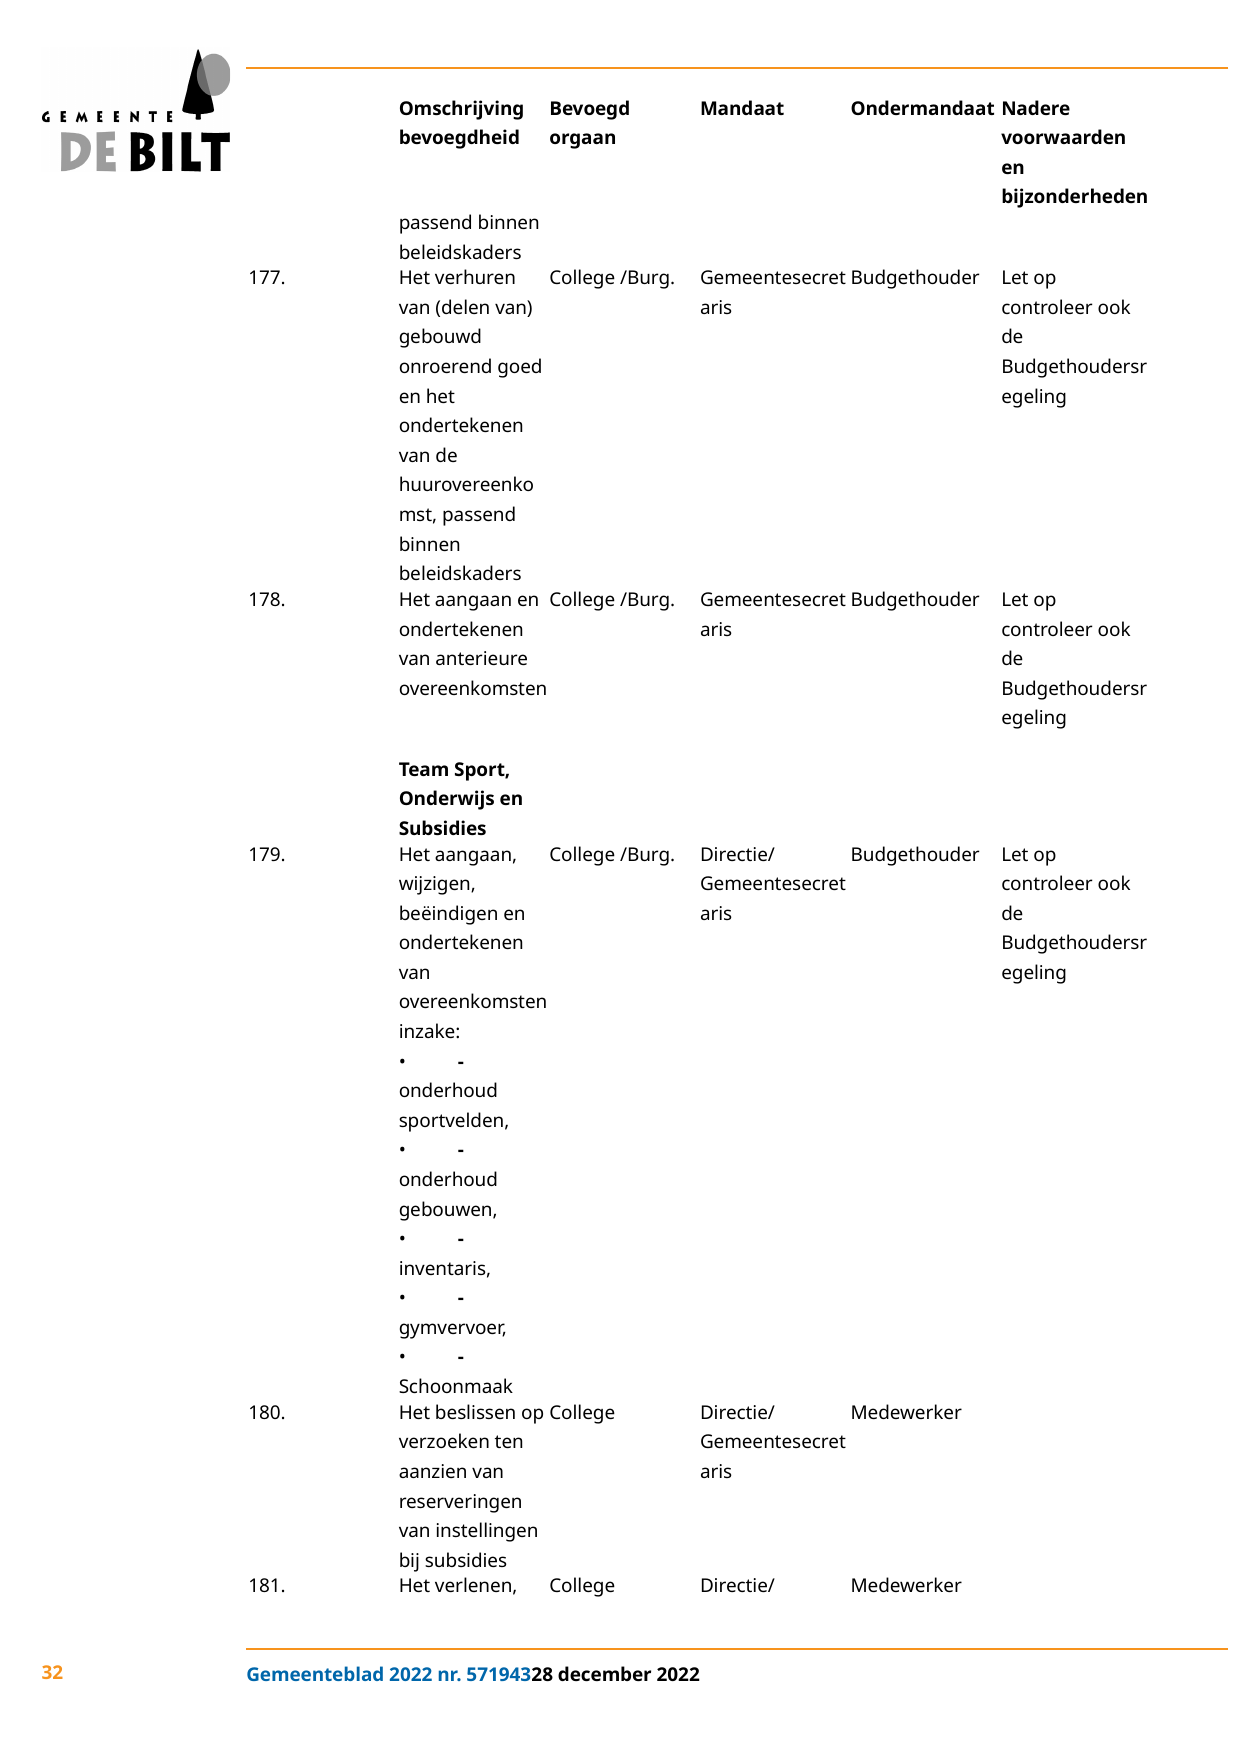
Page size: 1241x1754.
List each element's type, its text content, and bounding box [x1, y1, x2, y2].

table_cell [1001, 1399, 1152, 1573]
table_cell [399, 730, 549, 756]
table_cell [248, 756, 398, 841]
table_cell [700, 756, 850, 841]
table_cell 177. [248, 265, 398, 586]
table_cell passend binnen beleidskaders [399, 209, 549, 264]
table_cell 178. [248, 586, 398, 730]
table_cell [1001, 730, 1152, 756]
table_cell Let op controleer ook de Budgethoudersregeling [1001, 586, 1152, 730]
table_cell Directie/ Gemeentesecretaris [700, 1399, 850, 1573]
table_cell College /Burg. [549, 841, 700, 1399]
table_header Nadere voorwaarden en bijzonderheden [1001, 95, 1152, 209]
table_cell [549, 756, 700, 841]
table_header Mandaat [700, 95, 850, 209]
table_cell 179. [248, 841, 398, 1399]
table_cell [700, 209, 850, 264]
table_cell Het beslissen op verzoeken ten aanzien van reserveringen van instellingen bij subsidies [399, 1399, 549, 1573]
table_cell [248, 730, 398, 756]
table_cell College /Burg. [549, 265, 700, 586]
table_cell Gemeentesecretaris [700, 265, 850, 586]
table_cell College [549, 1573, 700, 1598]
table_cell Medewerker [850, 1573, 1001, 1598]
table_cell Medewerker [850, 1399, 1001, 1573]
table_cell [850, 209, 1001, 264]
table_cell Let op controleer ook de Budgethoudersregeling [1001, 841, 1152, 1399]
table_cell 181. [248, 1573, 398, 1598]
table_cell Het aangaan, wijzigen, beëindigen en ondertekenen van overeenkomsten inzake: - onderhoud sportvelden, - onderhoud gebouwen, - inventaris, - gymvervoer, - Schoonmaak [399, 841, 549, 1399]
table_cell [549, 209, 700, 264]
table_cell Directie/ Gemeentesecretaris [700, 841, 850, 1399]
table_cell Het aangaan en ondertekenen van anterieure overeenkomsten [399, 586, 549, 730]
table_cell Gemeentesecretaris [700, 586, 850, 730]
table_cell College [549, 1399, 700, 1573]
picture [41, 47, 231, 172]
table_cell 180. [248, 1399, 398, 1573]
table_header [248, 95, 398, 209]
table_cell [850, 730, 1001, 756]
table_cell Het verhuren van (delen van) gebouwd onroerend goed en het ondertekenen van de huurovereenkomst, passend binnen beleidskaders [399, 265, 549, 586]
table_cell Het verlenen, [399, 1573, 549, 1598]
table_cell Budgethouder [850, 841, 1001, 1399]
table_cell [1001, 756, 1152, 841]
table_cell Let op controleer ook de Budgethoudersregeling [1001, 265, 1152, 586]
table_cell [700, 730, 850, 756]
table_cell Team Sport, Onderwijs en Subsidies [399, 756, 549, 841]
table_cell [850, 756, 1001, 841]
table_cell Budgethouder [850, 586, 1001, 730]
table_cell [1001, 1573, 1152, 1598]
table_cell [1001, 209, 1152, 264]
table_cell Directie/ [700, 1573, 850, 1598]
table_header Ondermandaat [850, 95, 1001, 209]
table_cell College /Burg. [549, 586, 700, 730]
table_cell [549, 730, 700, 756]
table_header Bevoegd orgaan [549, 95, 700, 209]
table_cell Budgethouder [850, 265, 1001, 586]
table_cell [248, 209, 398, 264]
table_header Omschrijving bevoegdheid [399, 95, 549, 209]
